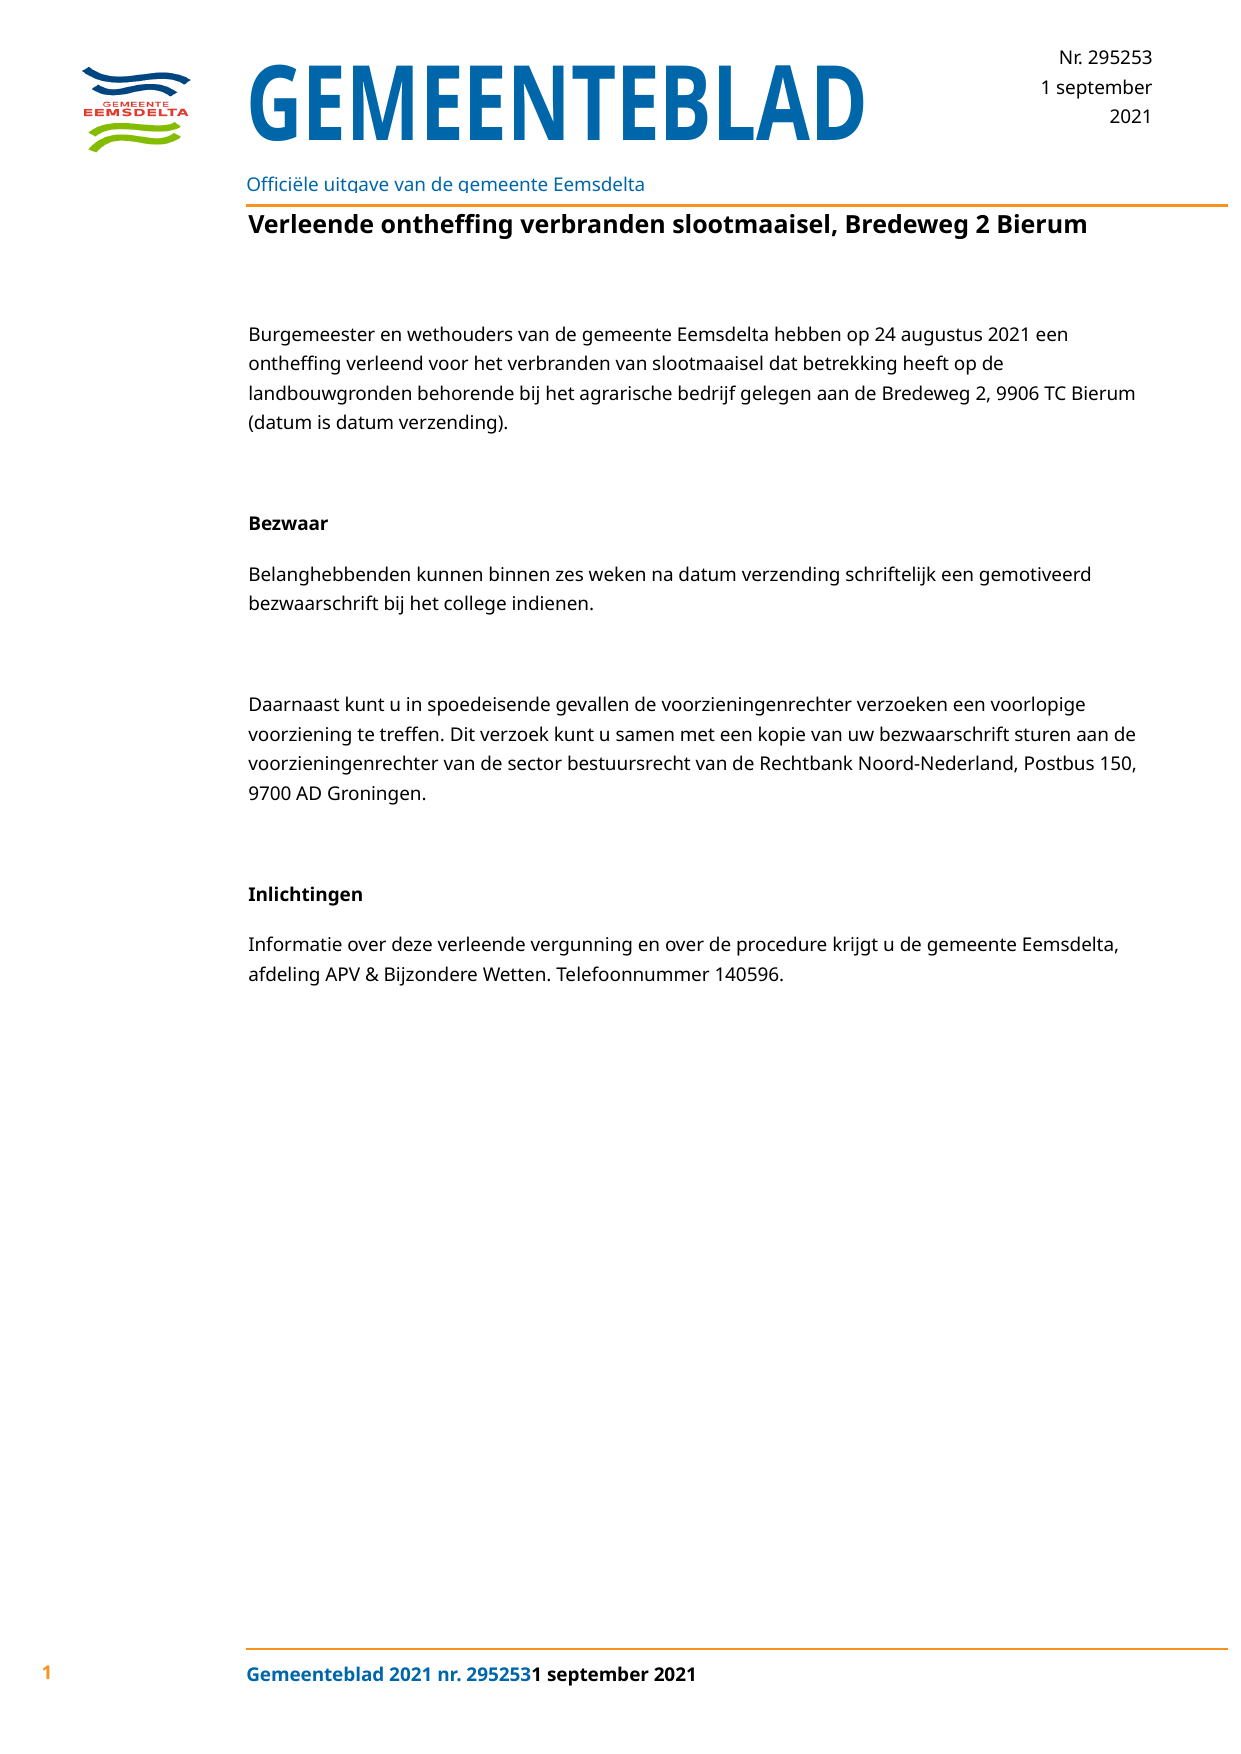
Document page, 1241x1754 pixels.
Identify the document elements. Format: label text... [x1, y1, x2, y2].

text Verleende ontheffing verbranden slootmaaisel, Bredeweg 2 Bierum [248, 207, 1152, 241]
text Belanghebbenden kunnen binnen zes weken na datum verzending schriftelijk een gemotiveerd bezwaarschrift bij het college indienen. [248, 561, 1152, 616]
text Inlichtingen [248, 881, 1152, 906]
text Bezwaar [248, 510, 1152, 536]
text Burgemeester en wethouders van de gemeente Eemsdelta hebben op 24 augustus 2021 een ontheffing verleend voor het verbranden van slootmaaisel dat betrekking heeft op de landbouwgronden behorende bij het agrarische bedrijf gelegen aan de Bredeweg 2, 9906 TC Bierum (datum is datum verzending). [248, 321, 1152, 435]
text Informatie over deze verleende vergunning en over de procedure krijgt u de gemeente Eemsdelta, afdeling APV & Bijzondere Wetten. Telefoonnummer 140596. [248, 931, 1152, 986]
picture [41, 47, 231, 172]
text Daarnaast kunt u in spoedeisende gevallen de voorzieningenrechter verzoeken een voorlopige voorziening te treffen. Dit verzoek kunt u samen met een kopie van uw bezwaarschrift sturen aan de voorzieningenrechter van de sector bestuursrecht van de Rechtbank Noord-Nederland, Postbus 150, 9700 AD Groningen. [248, 691, 1152, 806]
